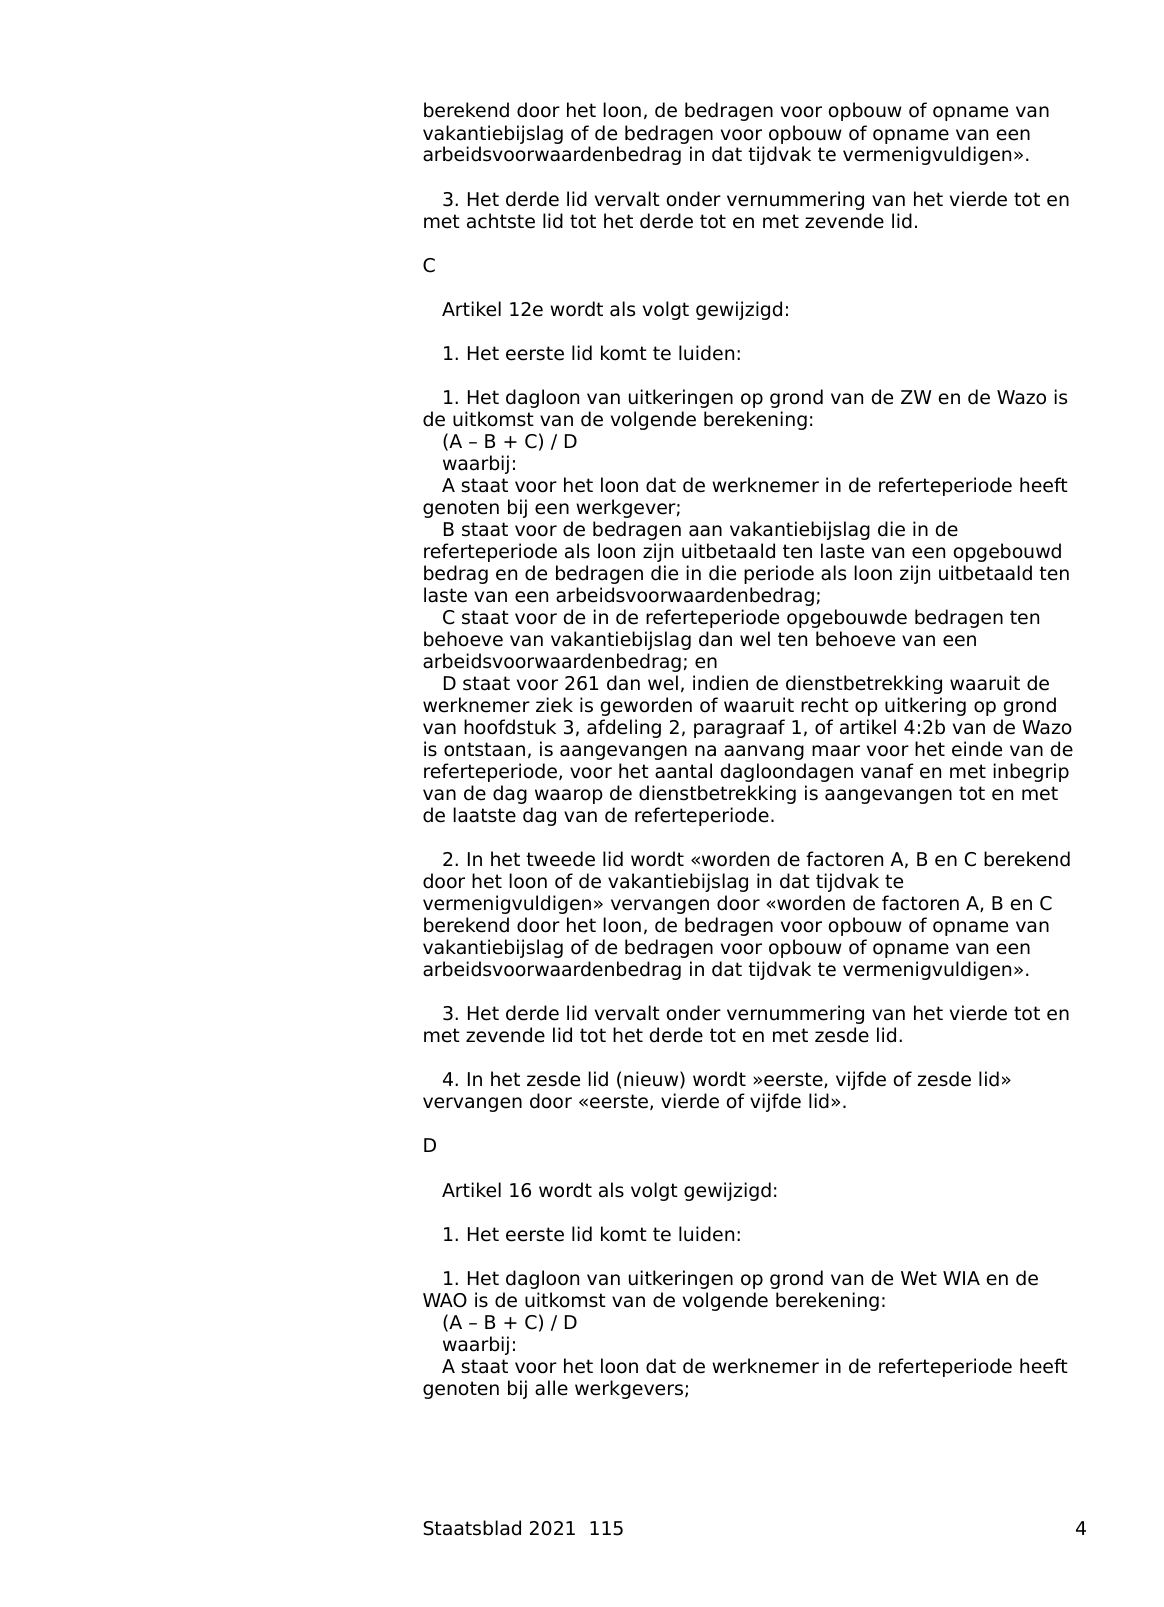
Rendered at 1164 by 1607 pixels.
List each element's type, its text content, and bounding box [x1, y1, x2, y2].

text 3. Het derde lid vervalt onder vernummering van het vierde tot en met achtste lid tot het derde tot en met zevende lid. [422, 188, 1087, 232]
text 4. In het zesde lid (nieuw) wordt »eerste, vijfde of zesde lid» vervangen door «eerste, vierde of vijfde lid». [422, 1069, 1087, 1113]
text 2. In het tweede lid wordt «worden de factoren A, B en C berekend door het loon of de vakantiebijslag in dat tijdvak te vermenigvuldigen» vervangen door «worden de factoren A, B en C berekend door het loon, de bedragen voor opbouw of opname van vakantiebijslag of de bedragen voor opbouw of opname van een arbeidsvoorwaardenbedrag in dat tijdvak te vermenigvuldigen». [422, 849, 1087, 981]
text 3. Het derde lid vervalt onder vernummering van het vierde tot en met zevende lid tot het derde tot en met zesde lid. [422, 1003, 1087, 1047]
text B staat voor de bedragen aan vakantiebijslag die in de referteperiode als loon zijn uitbetaald ten laste van een opgebouwd bedrag en de bedragen die in die periode als loon zijn uitbetaald ten laste van een arbeidsvoorwaardenbedrag; [422, 519, 1087, 607]
text (A – B + C) / D [422, 1312, 1087, 1334]
text 1. Het dagloon van uitkeringen op grond van de ZW en de Wazo is de uitkomst van de volgende berekening: [422, 387, 1087, 431]
text D [422, 1135, 1087, 1157]
text A staat voor het loon dat de werknemer in de referteperiode heeft genoten bij een werkgever; [422, 475, 1087, 519]
text D staat voor 261 dan wel, indien de dienstbetrekking waaruit de werknemer ziek is geworden of waaruit recht op uitkering op grond van hoofdstuk 3, afdeling 2, paragraaf 1, of artikel 4:2b van de Wazo is ontstaan, is aangevangen na aanvang maar voor het einde van de referteperiode, voor het aantal dagloondagen vanaf en met inbegrip van de dag waarop de dienstbetrekking is aangevangen tot en met de laatste dag van de referteperiode. [422, 673, 1087, 827]
text berekend door het loon, de bedragen voor opbouw of opname van vakantiebijslag of de bedragen voor opbouw of opname van een arbeidsvoorwaardenbedrag in dat tijdvak te vermenigvuldigen». [422, 100, 1087, 166]
text waarbij: [422, 1334, 1087, 1356]
text Artikel 16 wordt als volgt gewijzigd: [422, 1179, 1087, 1201]
text 1. Het eerste lid komt te luiden: [422, 343, 1087, 365]
text 1. Het dagloon van uitkeringen op grond van de Wet WIA en de WAO is de uitkomst van de volgende berekening: [422, 1268, 1087, 1312]
text 1. Het eerste lid komt te luiden: [422, 1224, 1087, 1246]
text C staat voor de in de referteperiode opgebouwde bedragen ten behoeve van vakantiebijslag dan wel ten behoeve van een arbeidsvoorwaardenbedrag; en [422, 607, 1087, 673]
text A staat voor het loon dat de werknemer in de referteperiode heeft genoten bij alle werkgevers; [422, 1356, 1087, 1400]
text waarbij: [422, 453, 1087, 475]
text (A – B + C) / D [422, 431, 1087, 453]
text C [422, 255, 1087, 277]
text Artikel 12e wordt als volgt gewijzigd: [422, 299, 1087, 321]
